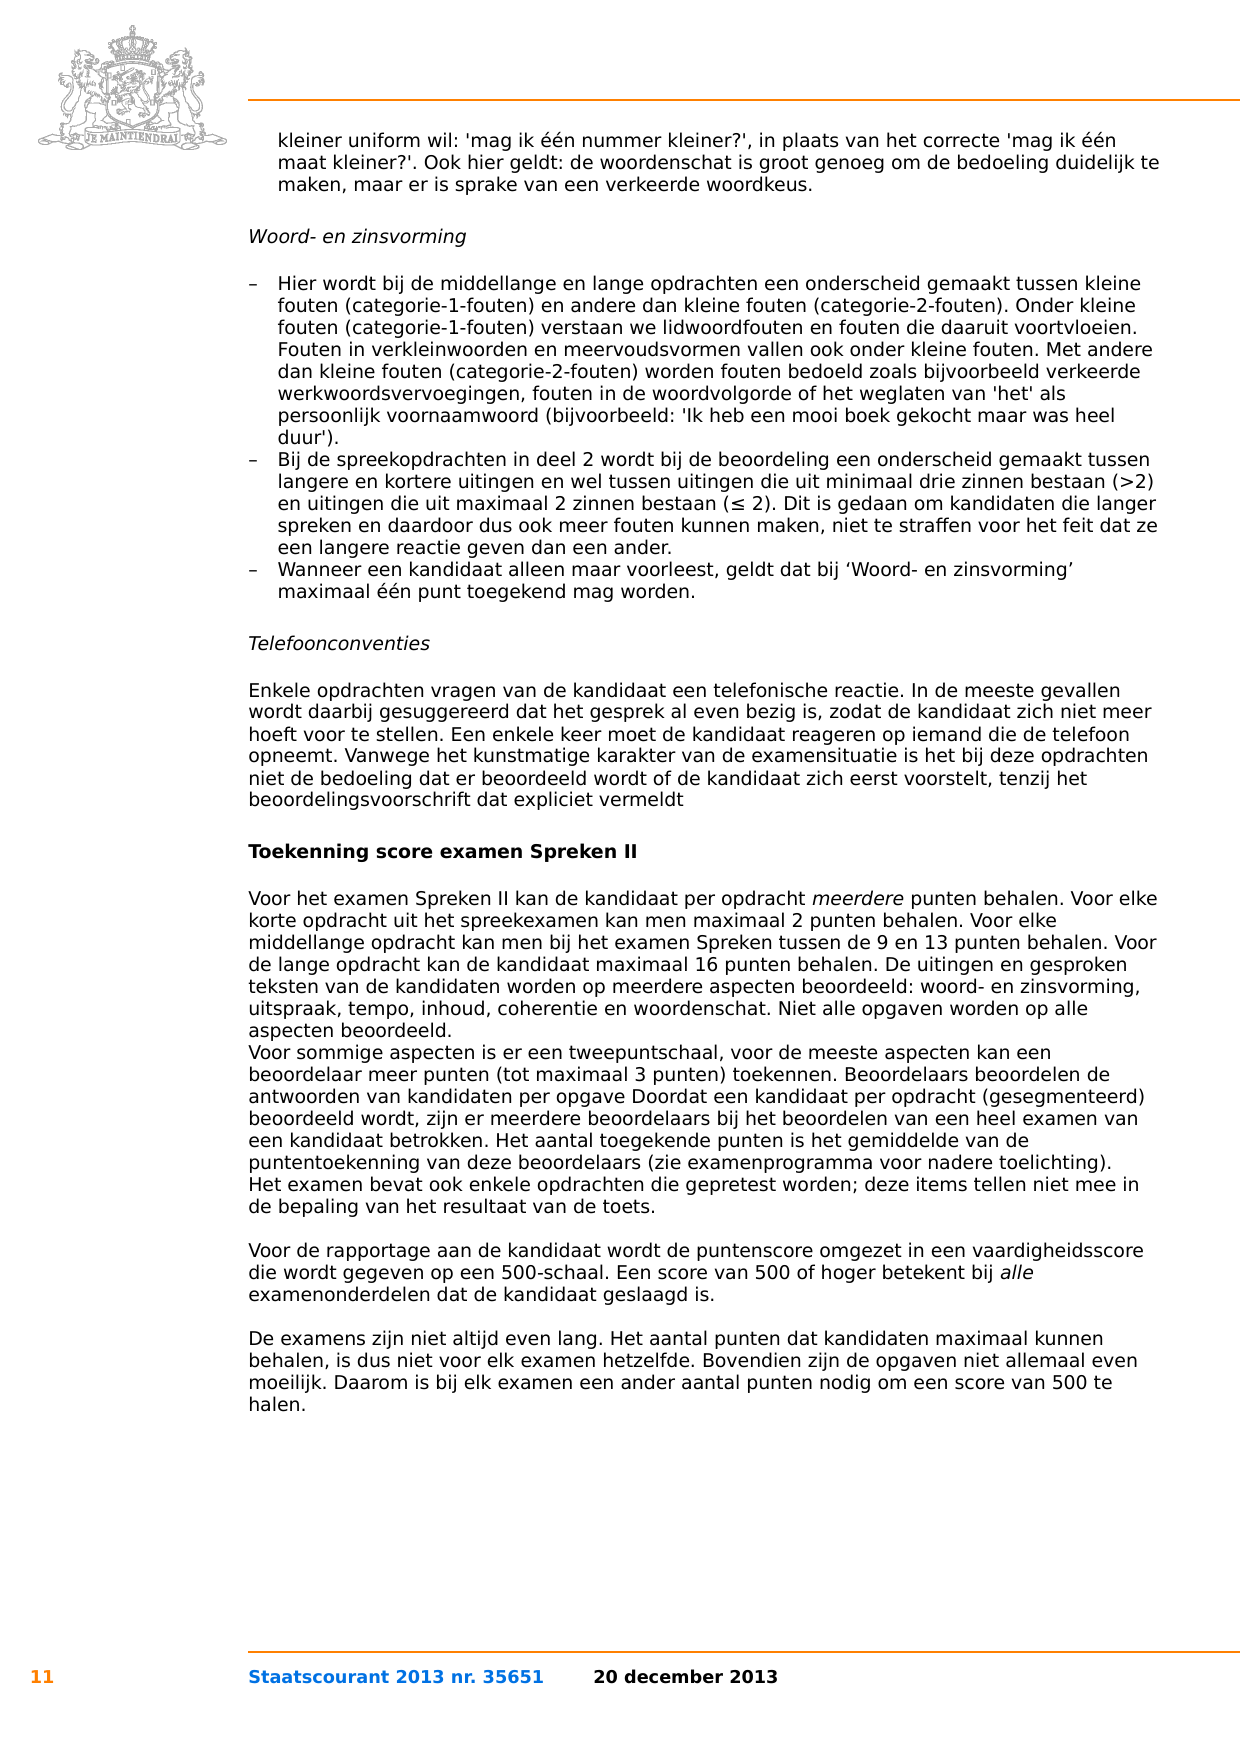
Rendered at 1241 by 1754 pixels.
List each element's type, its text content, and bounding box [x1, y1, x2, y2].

text Het examen bevat ook enkele opdrachten die gepretest worden; deze items tellen niet mee in de bepaling van het resultaat van de toets. [248, 1174, 1163, 1218]
text Enkele opdrachten vragen van de kandidaat een telefonische reactie. In de meeste gevallen wordt daarbij gesuggereerd dat het gesprek al even bezig is, zodat de kandidaat zich niet meer hoeft voor te stellen. Een enkele keer moet de kandidaat reageren op iemand die de telefoon opneemt. Vanwege het kunstmatige karakter van de examensituatie is het bij deze opdrachten niet de bedoeling dat er beoordeeld wordt of de kandidaat zich eerst voorstelt, tenzij het beoordelingsvoorschrift dat expliciet vermeldt [248, 679, 1163, 811]
text – Wanneer een kandidaat alleen maar voorleest, geldt dat bij ‘Woord- en zinsvorming’ maximaal één punt toegekend mag worden. [248, 558, 1163, 602]
text Voor de rapportage aan de kandidaat wordt de puntenscore omgezet in een vaardigheidsscore die wordt gegeven op een 500-schaal. Een score van 500 of hoger betekent bij alle examenonderdelen dat de kandidaat geslaagd is. [248, 1240, 1163, 1306]
text Voor sommige aspecten is er een tweepuntschaal, voor de meeste aspecten kan een beoordelaar meer punten (tot maximaal 3 punten) toekennen. Beoordelaars beoordelen de antwoorden van kandidaten per opgave Doordat een kandidaat per opdracht (gesegmenteerd) beoordeeld wordt, zijn er meerdere beoordelaars bij het beoordelen van een heel examen van een kandidaat betrokken. Het aantal toegekende punten is het gemiddelde van de puntentoekenning van deze beoordelaars (zie examenprogramma voor nadere toelichting). [248, 1042, 1163, 1174]
text kleiner uniform wil: 'mag ik één nummer kleiner?', in plaats van het correcte 'mag ik één maat kleiner?'. Ook hier geldt: de woordenschat is groot genoeg om de bedoeling duidelijk te maken, maar er is sprake van een verkeerde woordkeus. [248, 130, 1163, 196]
subtitle Telefoonconventies [248, 632, 1163, 654]
text De examens zijn niet altijd even lang. Het aantal punten dat kandidaten maximaal kunnen behalen, is dus niet voor elk examen hetzelfde. Bovendien zijn de opgaven niet allemaal even moeilijk. Daarom is bij elk examen een ander aantal punten nodig om een score van 500 te halen. [248, 1328, 1163, 1416]
text Voor het examen Spreken II kan de kandidaat per opdracht meerdere punten behalen. Voor elke korte opdracht uit het spreekexamen kan men maximaal 2 punten behalen. Voor elke middellange opdracht kan men bij het examen Spreken tussen de 9 en 13 punten behalen. Voor de lange opdracht kan de kandidaat maximaal 16 punten behalen. De uitingen en gesproken teksten van de kandidaten worden op meerdere aspecten beoordeeld: woord- en zinsvorming, uitspraak, tempo, inhoud, coherentie en woordenschat. Niet alle opgaven worden op alle aspecten beoordeeld. [248, 888, 1163, 1042]
text – Bij de spreekopdrachten in deel 2 wordt bij de beoordeling een onderscheid gemaakt tussen langere en kortere uitingen en wel tussen uitingen die uit minimaal drie zinnen bestaan (>2) en uitingen die uit maximaal 2 zinnen bestaan (≤ 2). Dit is gedaan om kandidaten die langer spreken en daardoor dus ook meer fouten kunnen maken, niet te straffen voor het feit dat ze een langere reactie geven dan een ander. [248, 449, 1163, 558]
subtitle Toekenning score examen Spreken II [248, 841, 1163, 863]
picture [38, 25, 227, 150]
text – Hier wordt bij de middellange en lange opdrachten een onderscheid gemaakt tussen kleine fouten (categorie-1-fouten) en andere dan kleine fouten (categorie-2-fouten). Onder kleine fouten (categorie-1-fouten) verstaan we lidwoordfouten en fouten die daaruit voortvloeien. Fouten in verkleinwoorden en meervoudsvormen vallen ook onder kleine fouten. Met andere dan kleine fouten (categorie-2-fouten) worden fouten bedoeld zoals bijvoorbeeld verkeerde werkwoordsvervoegingen, fouten in de woordvolgorde of het weglaten van 'het' als persoonlijk voornaamwoord (bijvoorbeeld: 'Ik heb een mooi boek gekocht maar was heel duur'). [248, 273, 1163, 449]
subtitle Woord- en zinsvorming [248, 226, 1163, 248]
